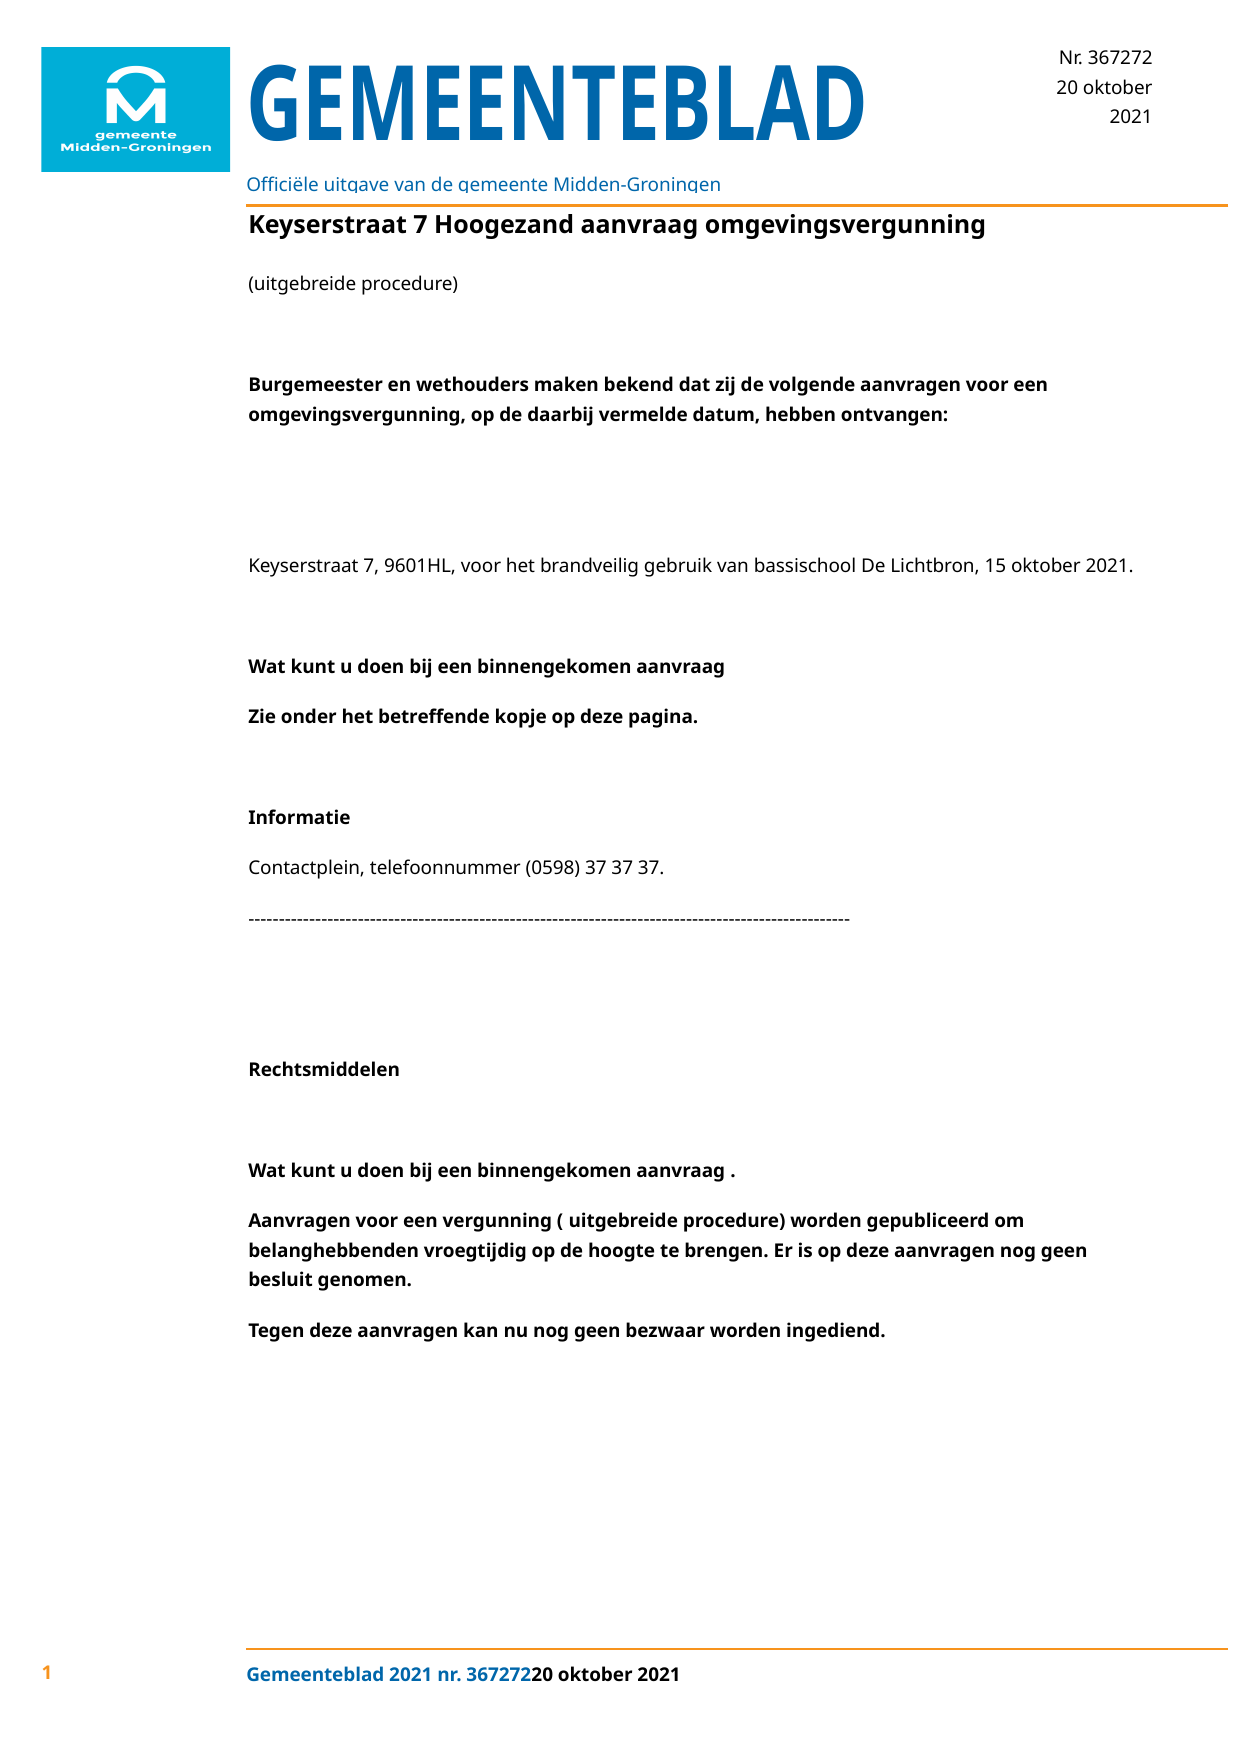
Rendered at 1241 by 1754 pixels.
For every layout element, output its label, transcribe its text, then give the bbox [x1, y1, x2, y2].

text Contactplein, telefoonnummer (0598) 37 37 37. [248, 854, 1152, 880]
text Wat kunt u doen bij een binnengekomen aanvraag [248, 653, 1152, 678]
text Rechtsmiddelen [248, 1056, 1152, 1082]
text Keyserstraat 7, 9601HL, voor het brandveilig gebruik van bassischool De Lichtbron, 15 oktober 2021. [248, 552, 1152, 578]
picture [107, 89, 165, 122]
text Tegen deze aanvragen kan nu nog geen bezwaar worden ingediend. [248, 1317, 1152, 1343]
text Wat kunt u doen bij een binnengekomen aanvraag . [248, 1157, 1152, 1183]
text (uitgebreide procedure) [248, 270, 1152, 296]
text Informatie [248, 804, 1152, 830]
text Burgemeester en wethouders maken bekend dat zij de volgende aanvragen voor een omgevingsvergunning, op de daarbij vermelde datum, hebben ontvangen: [248, 371, 1152, 426]
picture [184, 146, 190, 153]
picture [108, 66, 164, 82]
text Zie onder het betreffende kopje op deze pagina. [248, 703, 1152, 729]
text Keyserstraat 7 Hoogezand aanvraag omgevingsvergunning [248, 207, 1152, 241]
text Aanvragen voor een vergunning ( uitgebreide procedure) worden gepubliceerd om belanghebbenden vroegtijdig op de hoogte te brengen. Er is op deze aanvragen nog geen besluit genomen. [248, 1207, 1152, 1292]
text --------------------------------------------------------------------------------------------------- [248, 905, 1152, 931]
